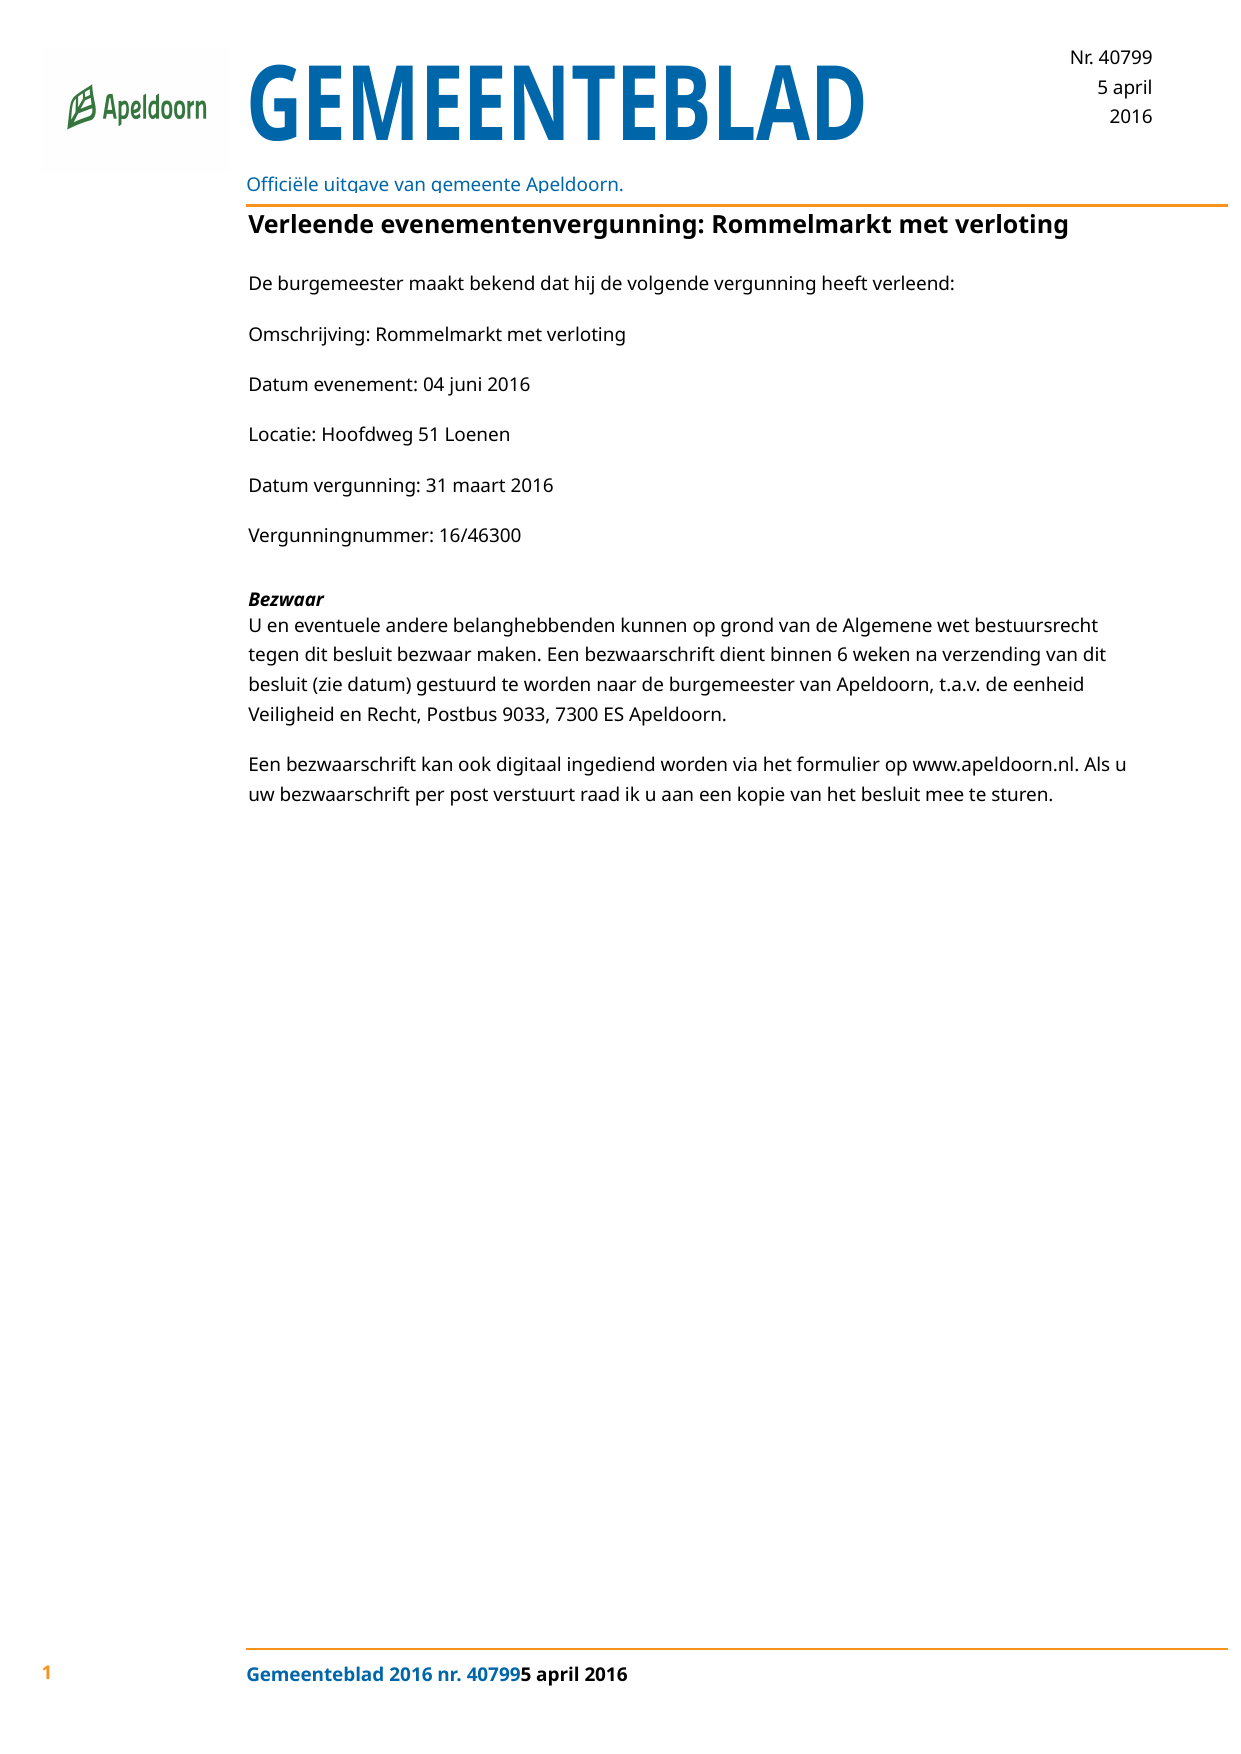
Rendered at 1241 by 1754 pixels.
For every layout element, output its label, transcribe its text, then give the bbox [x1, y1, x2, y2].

text De burgemeester maakt bekend dat hij de volgende vergunning heeft verleend: [248, 270, 1152, 296]
text Datum evenement: 04 juni 2016 [248, 371, 1152, 397]
text Locatie: Hoofdweg 51 Loenen [248, 422, 1152, 447]
picture [41, 47, 231, 172]
text U en eventuele andere belanghebbenden kunnen op grond van de Algemene wet bestuursrecht tegen dit besluit bezwaar maken. Een bezwaarschrift dient binnen 6 weken na verzending van dit besluit (zie datum) gestuurd te worden naar de burgemeester van Apeldoorn, t.a.v. de eenheid Veiligheid en Recht, Postbus 9033, 7300 ES Apeldoorn. [248, 612, 1152, 727]
text Vergunningnummer: 16/46300 [248, 522, 1152, 548]
text Bezwaar [248, 586, 1152, 612]
text Omschrijving: Rommelmarkt met verloting [248, 321, 1152, 346]
text Datum vergunning: 31 maart 2016 [248, 472, 1152, 498]
text Verleende evenementenvergunning: Rommelmarkt met verloting [248, 207, 1152, 241]
text Een bezwaarschrift kan ook digitaal ingediend worden via het formulier op www.apeldoorn.nl. Als u uw bezwaarschrift per post verstuurt raad ik u aan een kopie van het besluit mee te sturen. [248, 751, 1152, 807]
